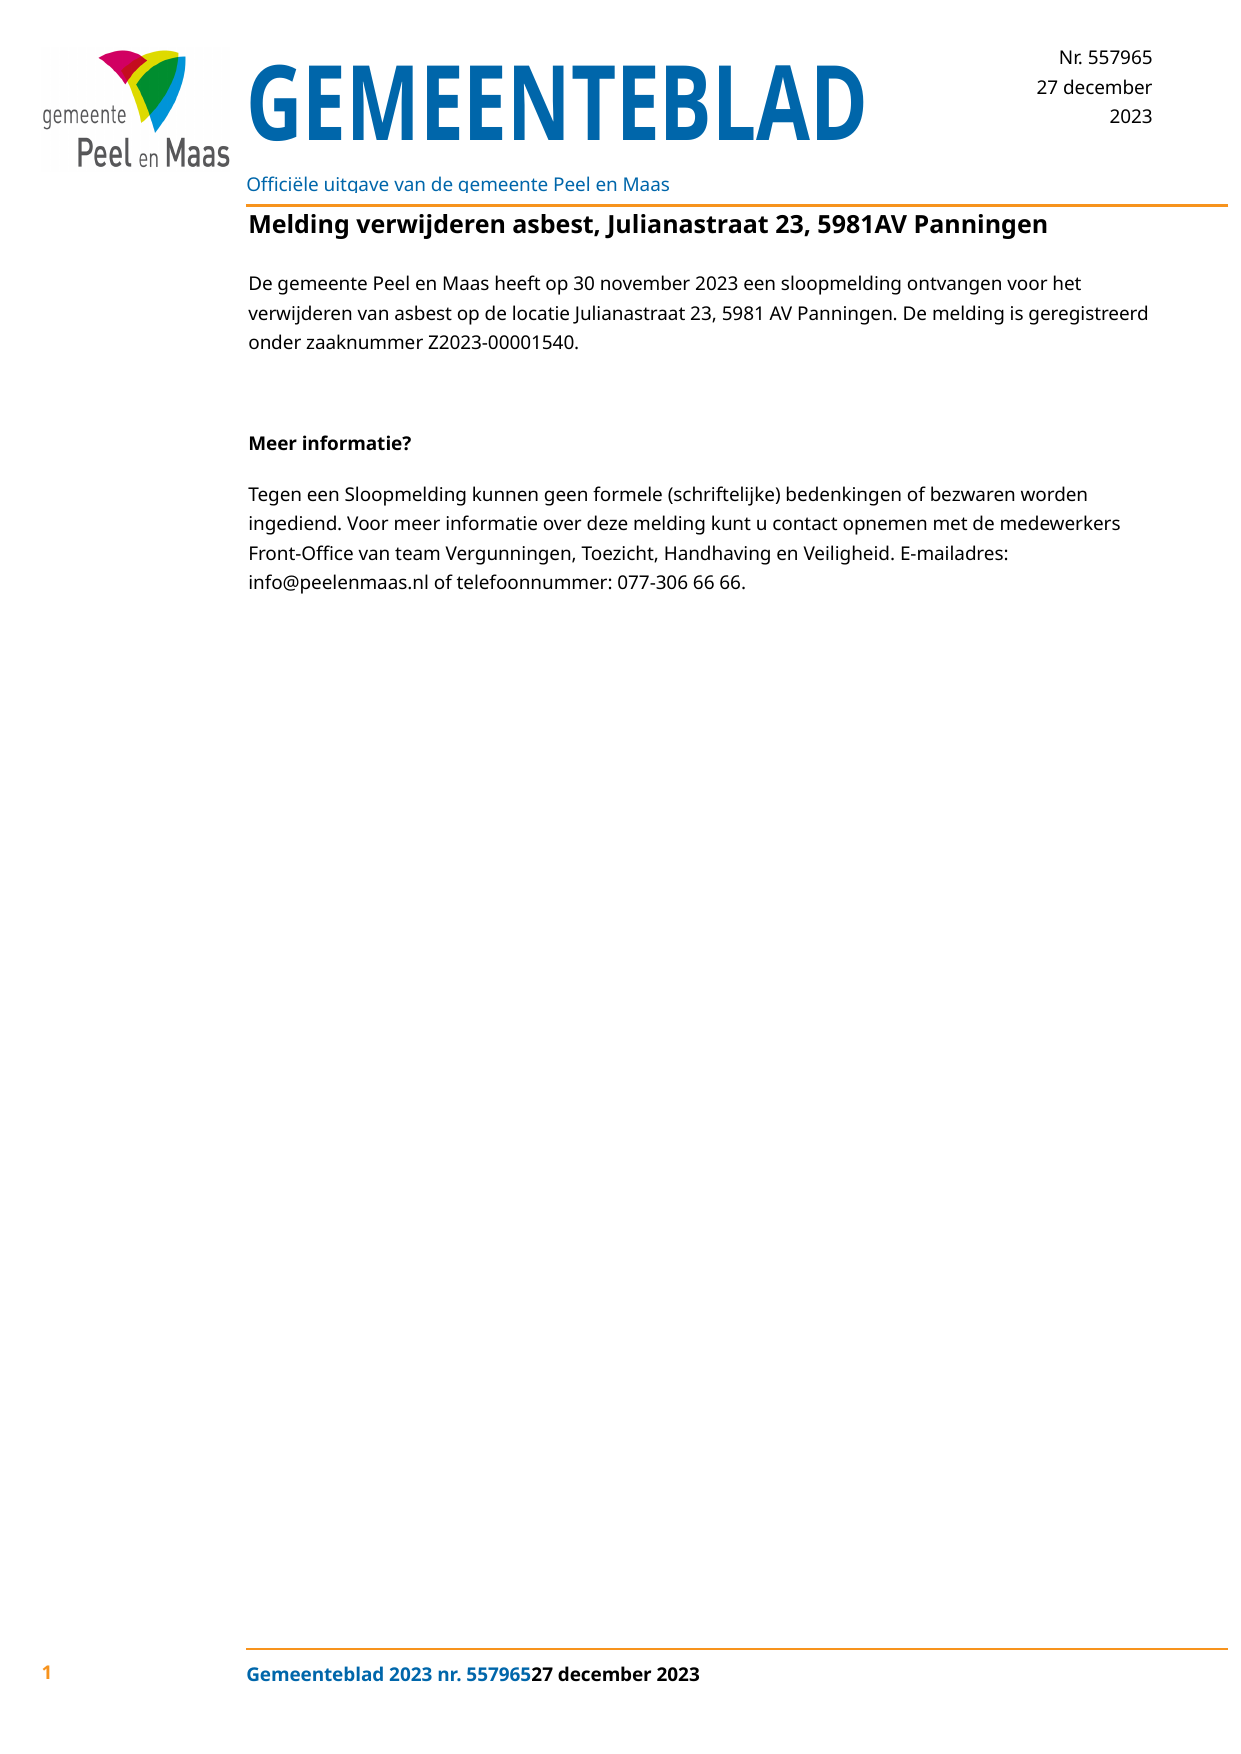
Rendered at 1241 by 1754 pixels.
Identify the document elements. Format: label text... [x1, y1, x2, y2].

text Meer informatie? [248, 430, 1152, 456]
text Tegen een Sloopmelding kunnen geen formele (schriftelijke) bedenkingen of bezwaren worden ingediend. Voor meer informatie over deze melding kunt u contact opnemen met de medewerkers Front-Office van team Vergunningen, Toezicht, Handhaving en Veiligheid. E-mailadres: info@peelenmaas.nl of telefoonnummer: 077-306 66 66. [248, 481, 1152, 595]
text De gemeente Peel en Maas heeft op 30 november 2023 een sloopmelding ontvangen voor het verwijderen van asbest op de locatie Julianastraat 23, 5981 AV Panningen. De melding is geregistreerd onder zaaknummer Z2023-00001540. [248, 270, 1152, 355]
text Melding verwijderen asbest, Julianastraat 23, 5981AV Panningen [248, 207, 1152, 241]
picture [41, 47, 231, 172]
